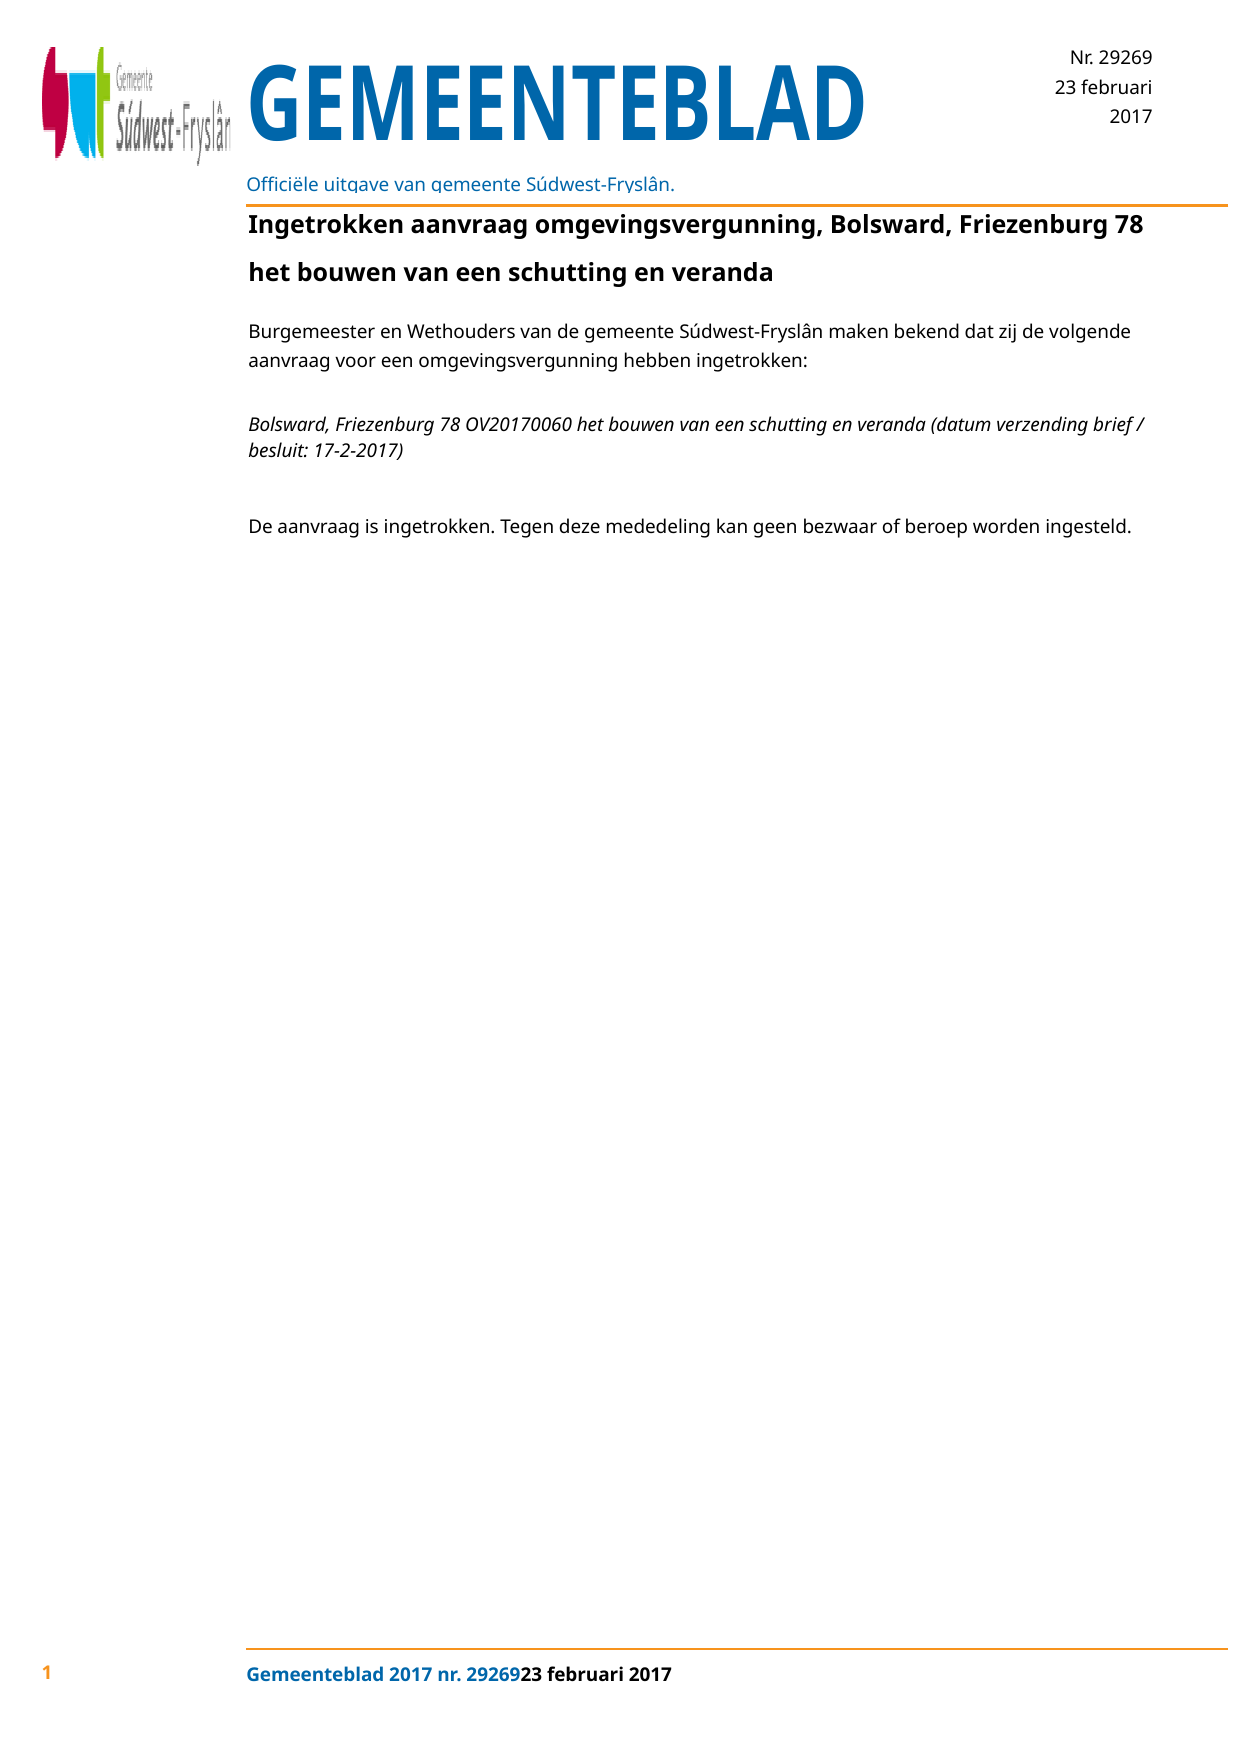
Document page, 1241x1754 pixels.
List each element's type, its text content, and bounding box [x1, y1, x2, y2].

text De aanvraag is ingetrokken. Tegen deze mededeling kan geen bezwaar of beroep worden ingesteld. [248, 513, 1152, 539]
picture [41, 47, 231, 172]
text Burgemeester en Wethouders van de gemeente Súdwest-Fryslân maken bekend dat zij de volgende aanvraag voor een omgevingsvergunning hebben ingetrokken: [248, 318, 1152, 373]
text Ingetrokken aanvraag omgevingsvergunning, Bolsward, Friezenburg 78 het bouwen van een schutting en veranda [248, 207, 1152, 288]
text Bolsward, Friezenburg 78 OV20170060 het bouwen van een schutting en veranda (datum verzending brief / besluit: 17-2-2017) [248, 411, 1152, 463]
